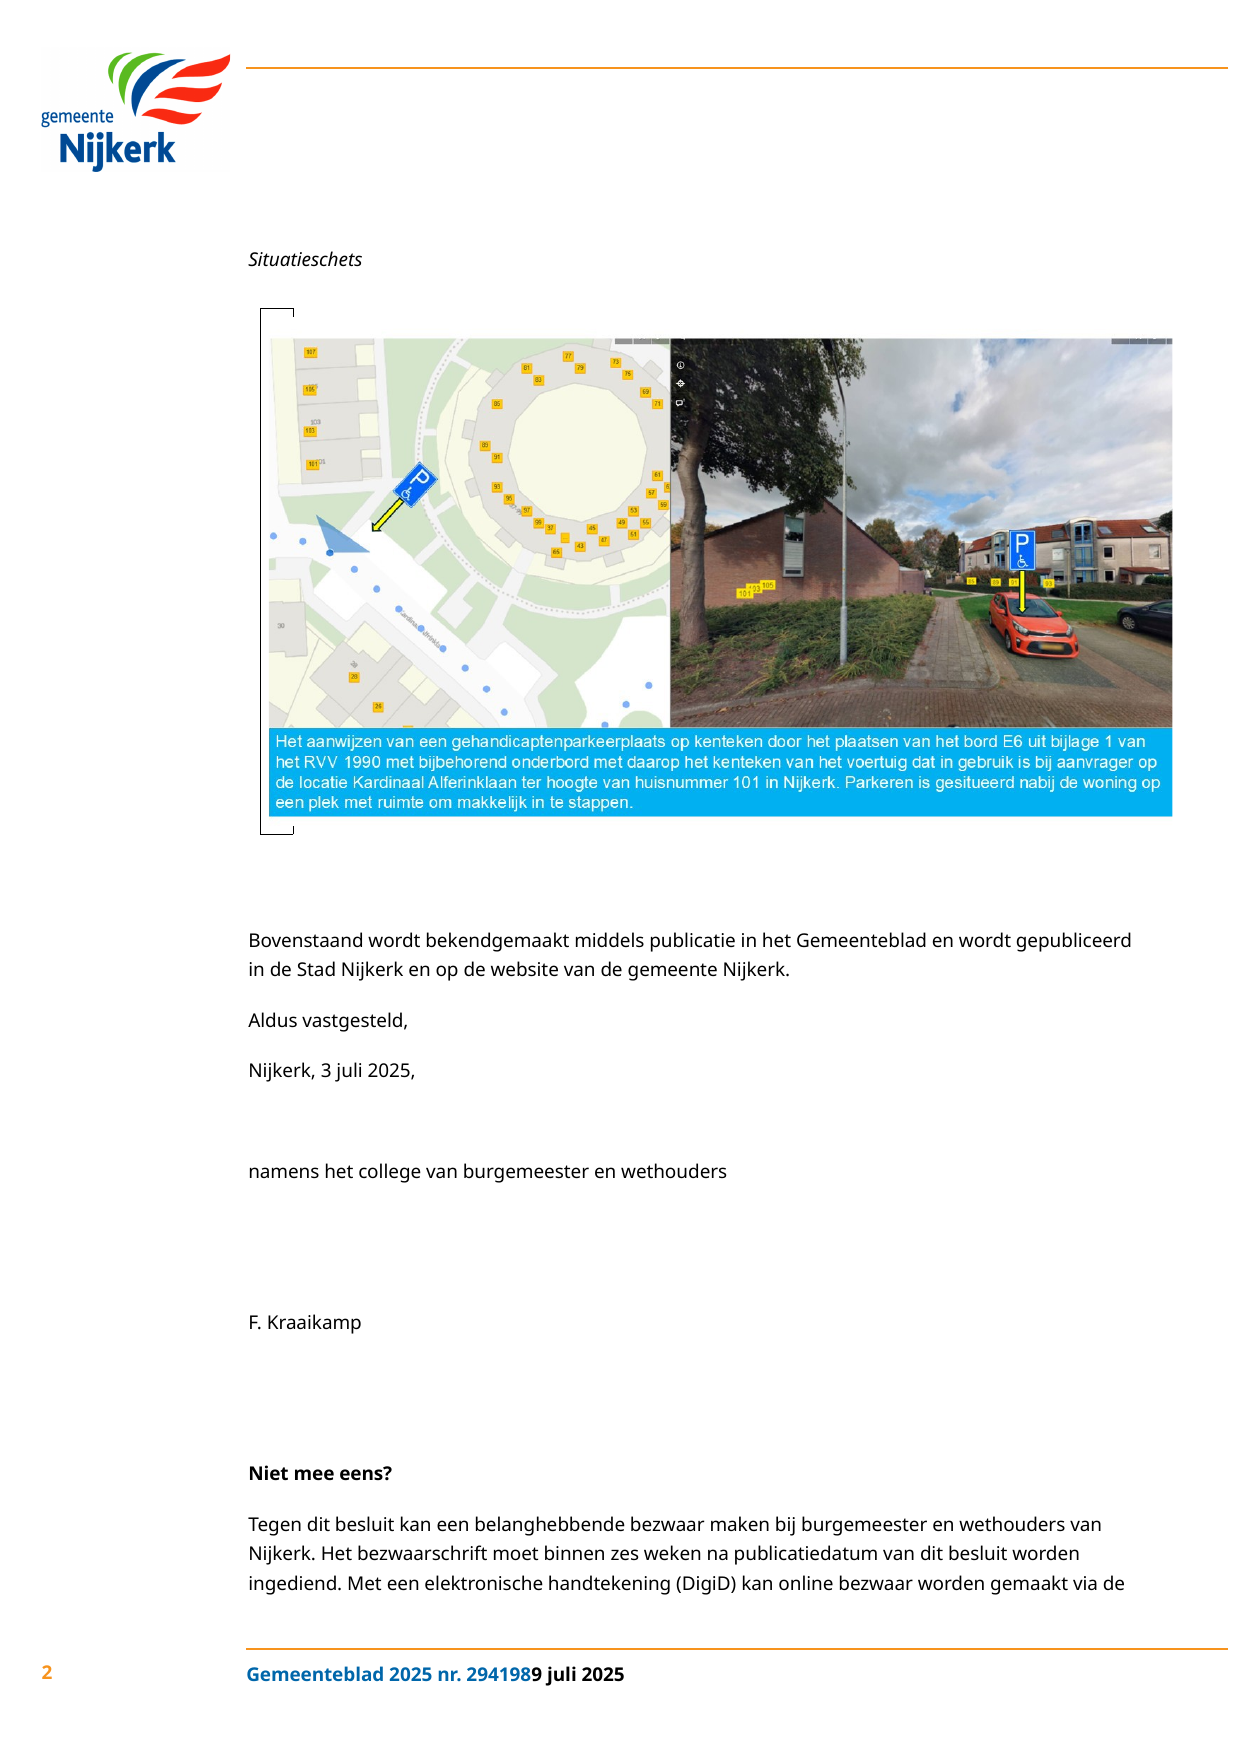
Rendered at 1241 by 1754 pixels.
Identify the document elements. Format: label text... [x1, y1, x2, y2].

picture [742, 776, 750, 788]
picture [597, 736, 651, 750]
picture [523, 757, 548, 768]
picture [308, 738, 345, 747]
picture [283, 736, 301, 747]
picture [268, 317, 1173, 826]
picture [734, 777, 738, 787]
picture [913, 738, 930, 747]
picture [387, 757, 413, 768]
picture [1077, 759, 1132, 771]
picture [486, 779, 516, 788]
picture [419, 756, 472, 771]
picture [522, 736, 595, 750]
text F. Kraaikamp [248, 1309, 1152, 1335]
picture [936, 736, 958, 747]
picture [509, 796, 517, 811]
picture [1082, 738, 1098, 751]
picture [277, 777, 293, 788]
picture [345, 799, 350, 807]
picture [978, 757, 1012, 768]
picture [965, 736, 997, 747]
picture [300, 777, 347, 788]
picture [714, 757, 729, 768]
picture [441, 776, 482, 788]
picture [732, 757, 781, 768]
picture [316, 756, 324, 767]
picture [1058, 759, 1074, 768]
picture [491, 735, 519, 747]
picture [662, 759, 679, 770]
picture [309, 797, 338, 811]
picture [523, 777, 541, 788]
text Tegen dit besluit kan een belanghebbende bezwaar maken bij burgemeester en wethouders van Nijkerk. Het bezwaarschrift moet binnen zes weken na publicatiedatum van dit besluit worden ingediend. Met een elektronische handtekening (DigiD) kan online bezwaar worden gemaakt via de [248, 1511, 1152, 1596]
picture [767, 777, 777, 788]
picture [846, 776, 855, 787]
picture [1139, 759, 1156, 770]
picture [435, 738, 446, 746]
picture [621, 799, 627, 807]
picture [1128, 738, 1145, 747]
picture [647, 759, 661, 768]
text Aldus vastgesteld, [248, 1007, 1152, 1033]
picture [1083, 779, 1136, 792]
picture [795, 759, 802, 768]
picture [595, 759, 616, 768]
picture [686, 757, 707, 768]
picture [475, 757, 506, 768]
picture [1106, 736, 1110, 746]
picture [1061, 777, 1077, 788]
picture [936, 779, 952, 792]
picture [577, 797, 597, 811]
picture [598, 799, 618, 811]
picture [305, 756, 314, 766]
picture [532, 799, 544, 807]
picture [959, 759, 975, 771]
picture [453, 736, 488, 751]
picture [808, 736, 829, 747]
picture [1001, 779, 1014, 788]
picture [853, 757, 906, 771]
picture [857, 777, 887, 788]
picture [276, 799, 293, 808]
picture [345, 736, 362, 751]
text namens het college van burgemeester en wethouders [248, 1158, 1152, 1184]
picture [768, 736, 801, 747]
text Nijkerk, 3 juli 2025, [248, 1057, 1152, 1083]
picture [653, 736, 665, 747]
picture [955, 777, 998, 788]
picture [822, 777, 834, 787]
picture [787, 759, 794, 767]
picture [354, 777, 362, 787]
picture [41, 47, 231, 172]
picture [941, 759, 952, 768]
picture [277, 757, 299, 768]
picture [890, 779, 913, 788]
picture [836, 735, 897, 750]
picture [612, 779, 629, 788]
picture [737, 736, 762, 747]
text Situatieschets [248, 246, 1152, 272]
picture [520, 796, 525, 807]
picture [636, 777, 727, 788]
picture [1052, 736, 1079, 751]
picture [604, 780, 610, 787]
picture [797, 777, 819, 792]
picture [914, 757, 929, 768]
picture [512, 759, 520, 768]
picture [354, 756, 380, 768]
picture [1029, 736, 1045, 747]
picture [396, 738, 403, 747]
picture [1036, 757, 1051, 771]
picture [695, 736, 702, 746]
picture [547, 777, 597, 792]
picture [458, 797, 486, 808]
picture [551, 757, 579, 768]
picture [379, 798, 423, 808]
text Bovenstaand wordt bekendgemaakt middels publicatie in het Gemeenteblad en wordt gepubliceerd in de Stad Nijkerk en op de website van de gemeente Nijkerk. [248, 927, 1152, 982]
picture [1143, 779, 1160, 791]
picture [498, 799, 506, 808]
picture [429, 777, 438, 787]
picture [556, 799, 563, 808]
picture [580, 757, 588, 768]
picture [430, 799, 451, 808]
picture [703, 736, 734, 747]
picture [628, 757, 644, 768]
picture [420, 738, 436, 747]
picture [351, 797, 371, 808]
picture [296, 799, 303, 807]
picture [785, 777, 794, 787]
text Niet mee eens? [248, 1461, 1152, 1486]
picture [820, 757, 841, 768]
picture [569, 799, 575, 808]
picture [406, 738, 414, 746]
picture [365, 776, 423, 788]
picture [672, 738, 689, 750]
picture [1004, 735, 1012, 747]
picture [1014, 735, 1022, 747]
picture [919, 779, 929, 788]
picture [806, 759, 813, 767]
picture [1021, 777, 1054, 792]
picture [1023, 759, 1030, 768]
picture [904, 738, 909, 746]
picture [491, 799, 497, 807]
picture [367, 738, 381, 746]
